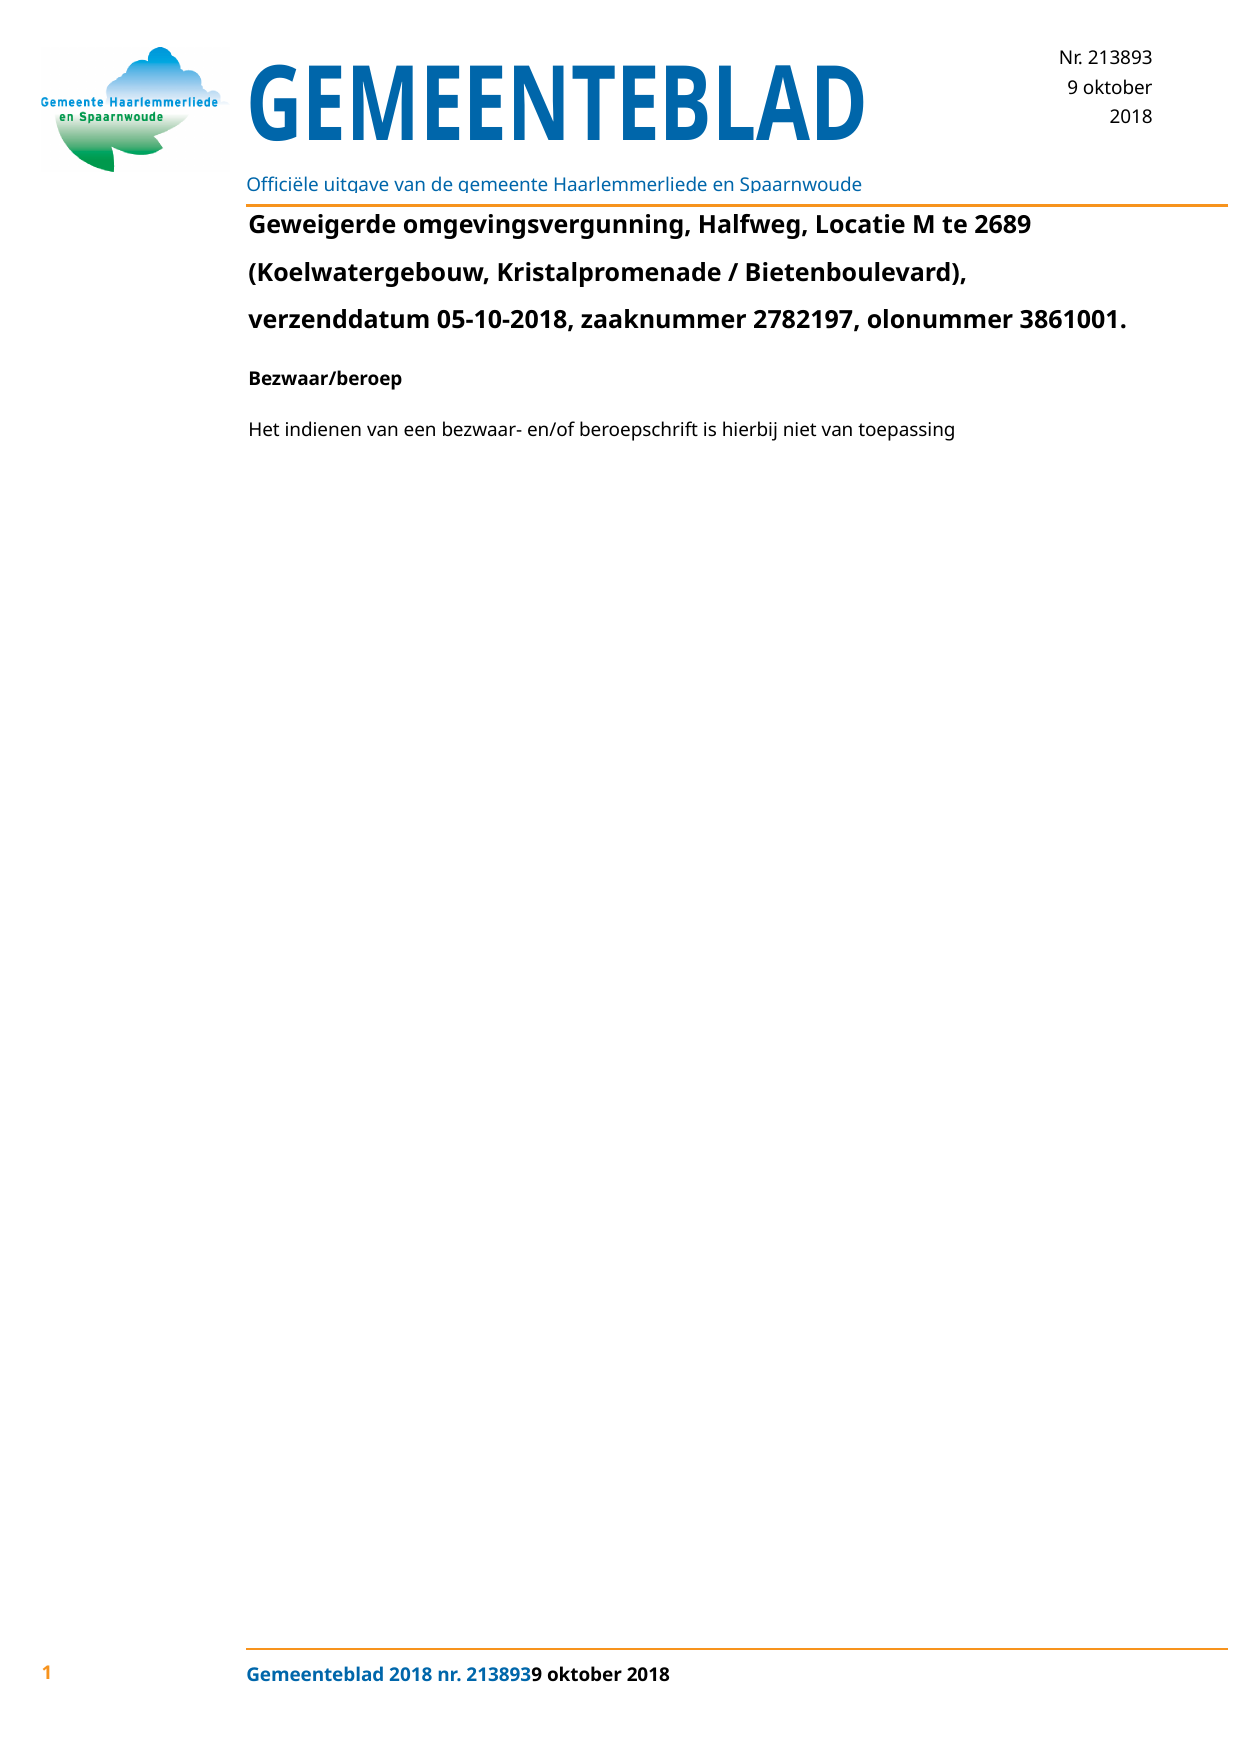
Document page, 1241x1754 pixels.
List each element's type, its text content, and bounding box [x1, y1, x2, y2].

text Het indienen van een bezwaar- en/of beroepschrift is hierbij niet van toepassing [248, 416, 1152, 442]
text Bezwaar/beroep [248, 366, 1152, 391]
text Geweigerde omgevingsvergunning, Halfweg, Locatie M te 2689 (Koelwatergebouw, Kristalpromenade / Bietenboulevard), verzenddatum 05-10-2018, zaaknummer 2782197, olonummer 3861001. [248, 207, 1152, 336]
picture [41, 47, 231, 172]
